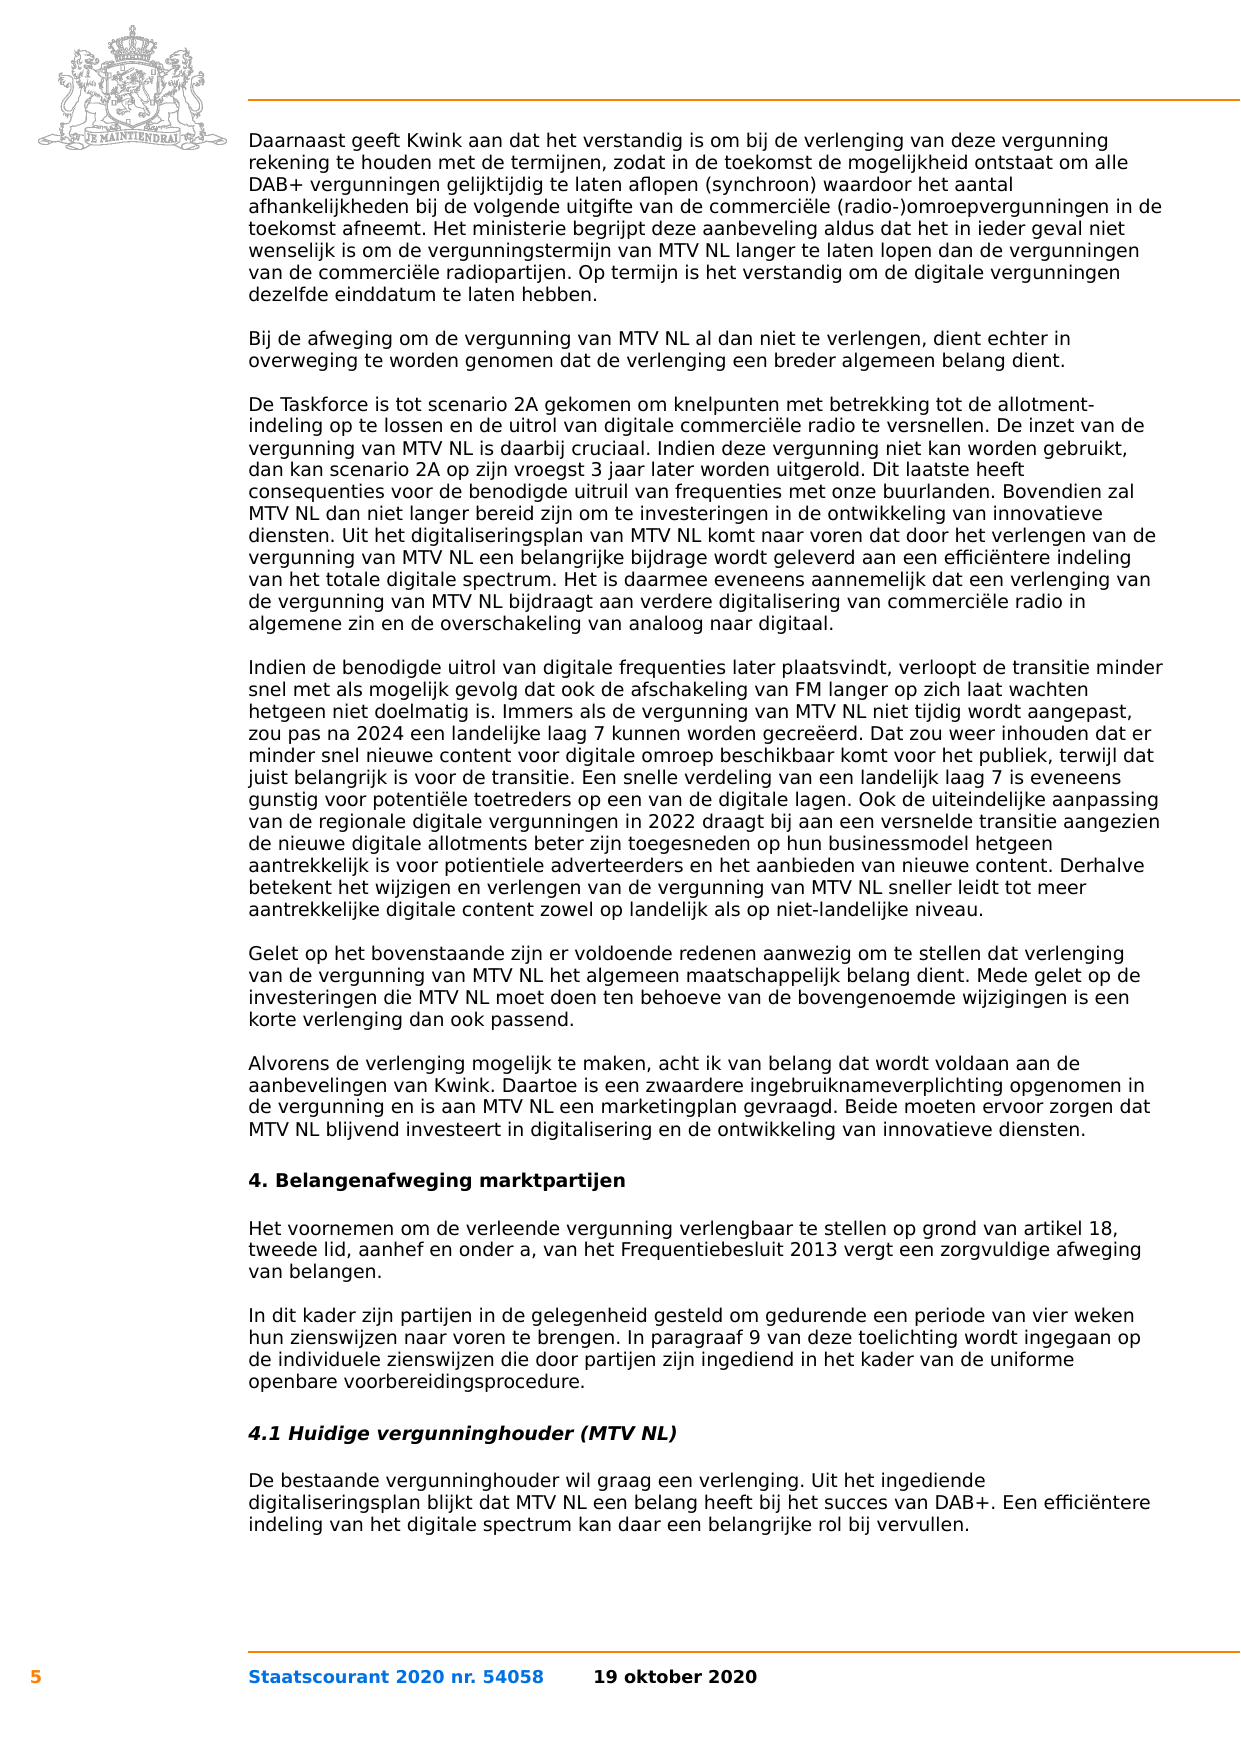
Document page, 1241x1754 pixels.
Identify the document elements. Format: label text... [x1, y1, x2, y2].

text Bij de afweging om de vergunning van MTV NL al dan niet te verlengen, dient echter in overweging te worden genomen dat de verlenging een breder algemeen belang dient. [248, 328, 1163, 372]
subtitle 4. Belangenafweging marktpartijen [248, 1170, 1163, 1192]
text Het voornemen om de verleende vergunning verlengbaar te stellen op grond van artikel 18, tweede lid, aanhef en onder a, van het Frequentiebesluit 2013 vergt een zorgvuldige afweging van belangen. [248, 1217, 1163, 1283]
text In dit kader zijn partijen in de gelegenheid gesteld om gedurende een periode van vier weken hun zienswijzen naar voren te brengen. In paragraaf 9 van deze toelichting wordt ingegaan op de individuele zienswijzen die door partijen zijn ingediend in het kader van de uniforme openbare voorbereidingsprocedure. [248, 1305, 1163, 1393]
picture [38, 25, 227, 150]
text Gelet op het bovenstaande zijn er voldoende redenen aanwezig om te stellen dat verlenging van de vergunning van MTV NL het algemeen maatschappelijk belang dient. Mede gelet op de investeringen die MTV NL moet doen ten behoeve van de bovengenoemde wijzigingen is een korte verlenging dan ook passend. [248, 943, 1163, 1031]
text De Taskforce is tot scenario 2A gekomen om knelpunten met betrekking tot de allotment-indeling op te lossen en de uitrol van digitale commerciële radio te versnellen. De inzet van de vergunning van MTV NL is daarbij cruciaal. Indien deze vergunning niet kan worden gebruikt, dan kan scenario 2A op zijn vroegst 3 jaar later worden uitgerold. Dit laatste heeft consequenties voor de benodigde uitruil van frequenties met onze buurlanden. Bovendien zal MTV NL dan niet langer bereid zijn om te investeringen in de ontwikkeling van innovatieve diensten. Uit het digitaliseringsplan van MTV NL komt naar voren dat door het verlengen van de vergunning van MTV NL een belangrijke bijdrage wordt geleverd aan een efficiëntere indeling van het totale digitale spectrum. Het is daarmee eveneens aannemelijk dat een verlenging van de vergunning van MTV NL bijdraagt aan verdere digitalisering van commerciële radio in algemene zin en de overschakeling van analoog naar digitaal. [248, 393, 1163, 635]
text Indien de benodigde uitrol van digitale frequenties later plaatsvindt, verloopt de transitie minder snel met als mogelijk gevolg dat ook de afschakeling van FM langer op zich laat wachten hetgeen niet doelmatig is. Immers als de vergunning van MTV NL niet tijdig wordt aangepast, zou pas na 2024 een landelijke laag 7 kunnen worden gecreëerd. Dat zou weer inhouden dat er minder snel nieuwe content voor digitale omroep beschikbaar komt voor het publiek, terwijl dat juist belangrijk is voor de transitie. Een snelle verdeling van een landelijk laag 7 is eveneens gunstig voor potentiële toetreders op een van de digitale lagen. Ook de uiteindelijke aanpassing van de regionale digitale vergunningen in 2022 draagt bij aan een versnelde transitie aangezien de nieuwe digitale allotments beter zijn toegesneden op hun businessmodel hetgeen aantrekkelijk is voor potientiele adverteerders en het aanbieden van nieuwe content. Derhalve betekent het wijzigen en verlengen van de vergunning van MTV NL sneller leidt tot meer aantrekkelijke digitale content zowel op landelijk als op niet-landelijke niveau. [248, 657, 1163, 921]
subtitle 4.1 Huidige vergunninghouder (MTV NL) [248, 1423, 1163, 1445]
text De bestaande vergunninghouder wil graag een verlenging. Uit het ingediende digitaliseringsplan blijkt dat MTV NL een belang heeft bij het succes van DAB+. Een efficiëntere indeling van het digitale spectrum kan daar een belangrijke rol bij vervullen. [248, 1470, 1163, 1536]
text Daarnaast geeft Kwink aan dat het verstandig is om bij de verlenging van deze vergunning rekening te houden met de termijnen, zodat in de toekomst de mogelijkheid ontstaat om alle DAB+ vergunningen gelijktijdig te laten aflopen (synchroon) waardoor het aantal afhankelijkheden bij de volgende uitgifte van de commerciële (radio-)omroepvergunningen in de toekomst afneemt. Het ministerie begrijpt deze aanbeveling aldus dat het in ieder geval niet wenselijk is om de vergunningstermijn van MTV NL langer te laten lopen dan de vergunningen van de commerciële radiopartijen. Op termijn is het verstandig om de digitale vergunningen dezelfde einddatum te laten hebben. [248, 130, 1163, 306]
text Alvorens de verlenging mogelijk te maken, acht ik van belang dat wordt voldaan aan de aanbevelingen van Kwink. Daartoe is een zwaardere ingebruiknameverplichting opgenomen in de vergunning en is aan MTV NL een marketingplan gevraagd. Beide moeten ervoor zorgen dat MTV NL blijvend investeert in digitalisering en de ontwikkeling van innovatieve diensten. [248, 1052, 1163, 1140]
